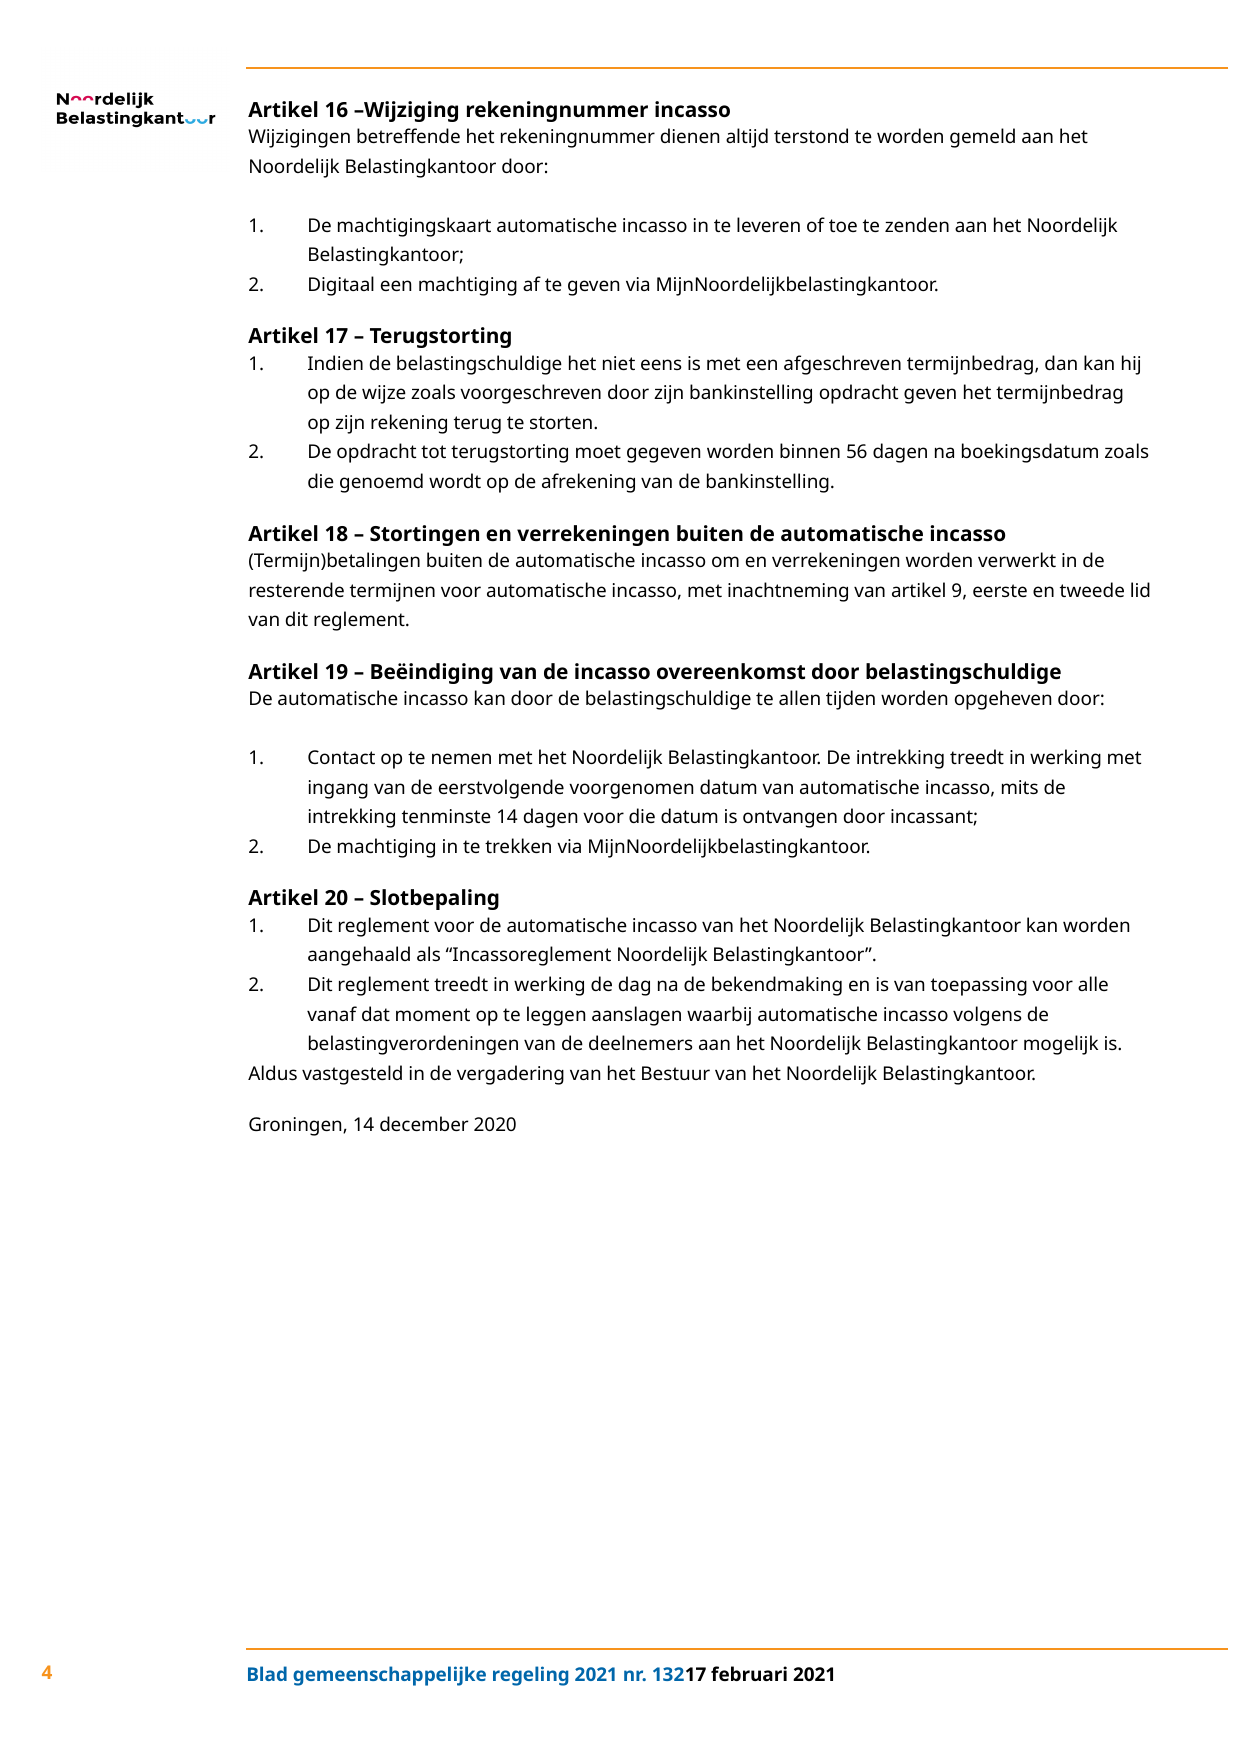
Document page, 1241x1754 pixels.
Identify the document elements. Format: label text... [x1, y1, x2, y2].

text Artikel 20 – Slotbepaling [248, 883, 1152, 912]
list Dit reglement treedt in werking de dag na de bekendmaking en is van toepassing voor alle vanaf dat moment op te leggen aanslagen waarbij automatische incasso volgens de belastingverordeningen van de deelnemers aan het Noordelijk Belastingkantoor mogelijk is. [248, 971, 1152, 1056]
list Digitaal een machtiging af te geven via MijnNoordelijkbelastingkantoor. [248, 271, 1152, 297]
text Wijzigingen betreffende het rekeningnummer dienen altijd terstond te worden gemeld aan het Noordelijk Belastingkantoor door: [248, 123, 1152, 178]
list Indien de belastingschuldige het niet eens is met een afgeschreven termijnbedrag, dan kan hij op de wijze zoals voorgeschreven door zijn bankinstelling opdracht geven het termijnbedrag op zijn rekening terug te storten. [248, 350, 1152, 435]
list De machtigingskaart automatische incasso in te leveren of toe te zenden aan het Noordelijk Belastingkantoor; [248, 212, 1152, 267]
list Dit reglement voor de automatische incasso van het Noordelijk Belastingkantoor kan worden aangehaald als “Incassoreglement Noordelijk Belastingkantoor”. [248, 912, 1152, 967]
text Artikel 17 – Terugstorting [248, 322, 1152, 350]
text Aldus vastgesteld in de vergadering van het Bestuur van het Noordelijk Belastingkantoor. [248, 1060, 1152, 1086]
text De automatische incasso kan door de belastingschuldige te allen tijden worden opgeheven door: [248, 685, 1152, 711]
text Artikel 19 – Beëindiging van de incasso overeenkomst door belastingschuldige [248, 657, 1152, 685]
text Artikel 18 – Stortingen en verrekeningen buiten de automatische incasso [248, 519, 1152, 547]
list Contact op te nemen met het Noordelijk Belastingkantoor. De intrekking treedt in werking met ingang van de eerstvolgende voorgenomen datum van automatische incasso, mits de intrekking tenminste 14 dagen voor die datum is ontvangen door incassant; [248, 744, 1152, 829]
text Groningen, 14 december 2020 [248, 1111, 1152, 1137]
text (Termijn)betalingen buiten de automatische incasso om en verrekeningen worden verwerkt in de resterende termijnen voor automatische incasso, met inachtneming van artikel 9, eerste en tweede lid van dit reglement. [248, 547, 1152, 632]
picture [41, 47, 231, 172]
text Artikel 16 –Wijziging rekeningnummer incasso [248, 95, 1152, 123]
list De machtiging in te trekken via MijnNoordelijkbelastingkantoor. [248, 833, 1152, 859]
list De opdracht tot terugstorting moet gegeven worden binnen 56 dagen na boekingsdatum zoals die genoemd wordt op de afrekening van de bankinstelling. [248, 439, 1152, 494]
